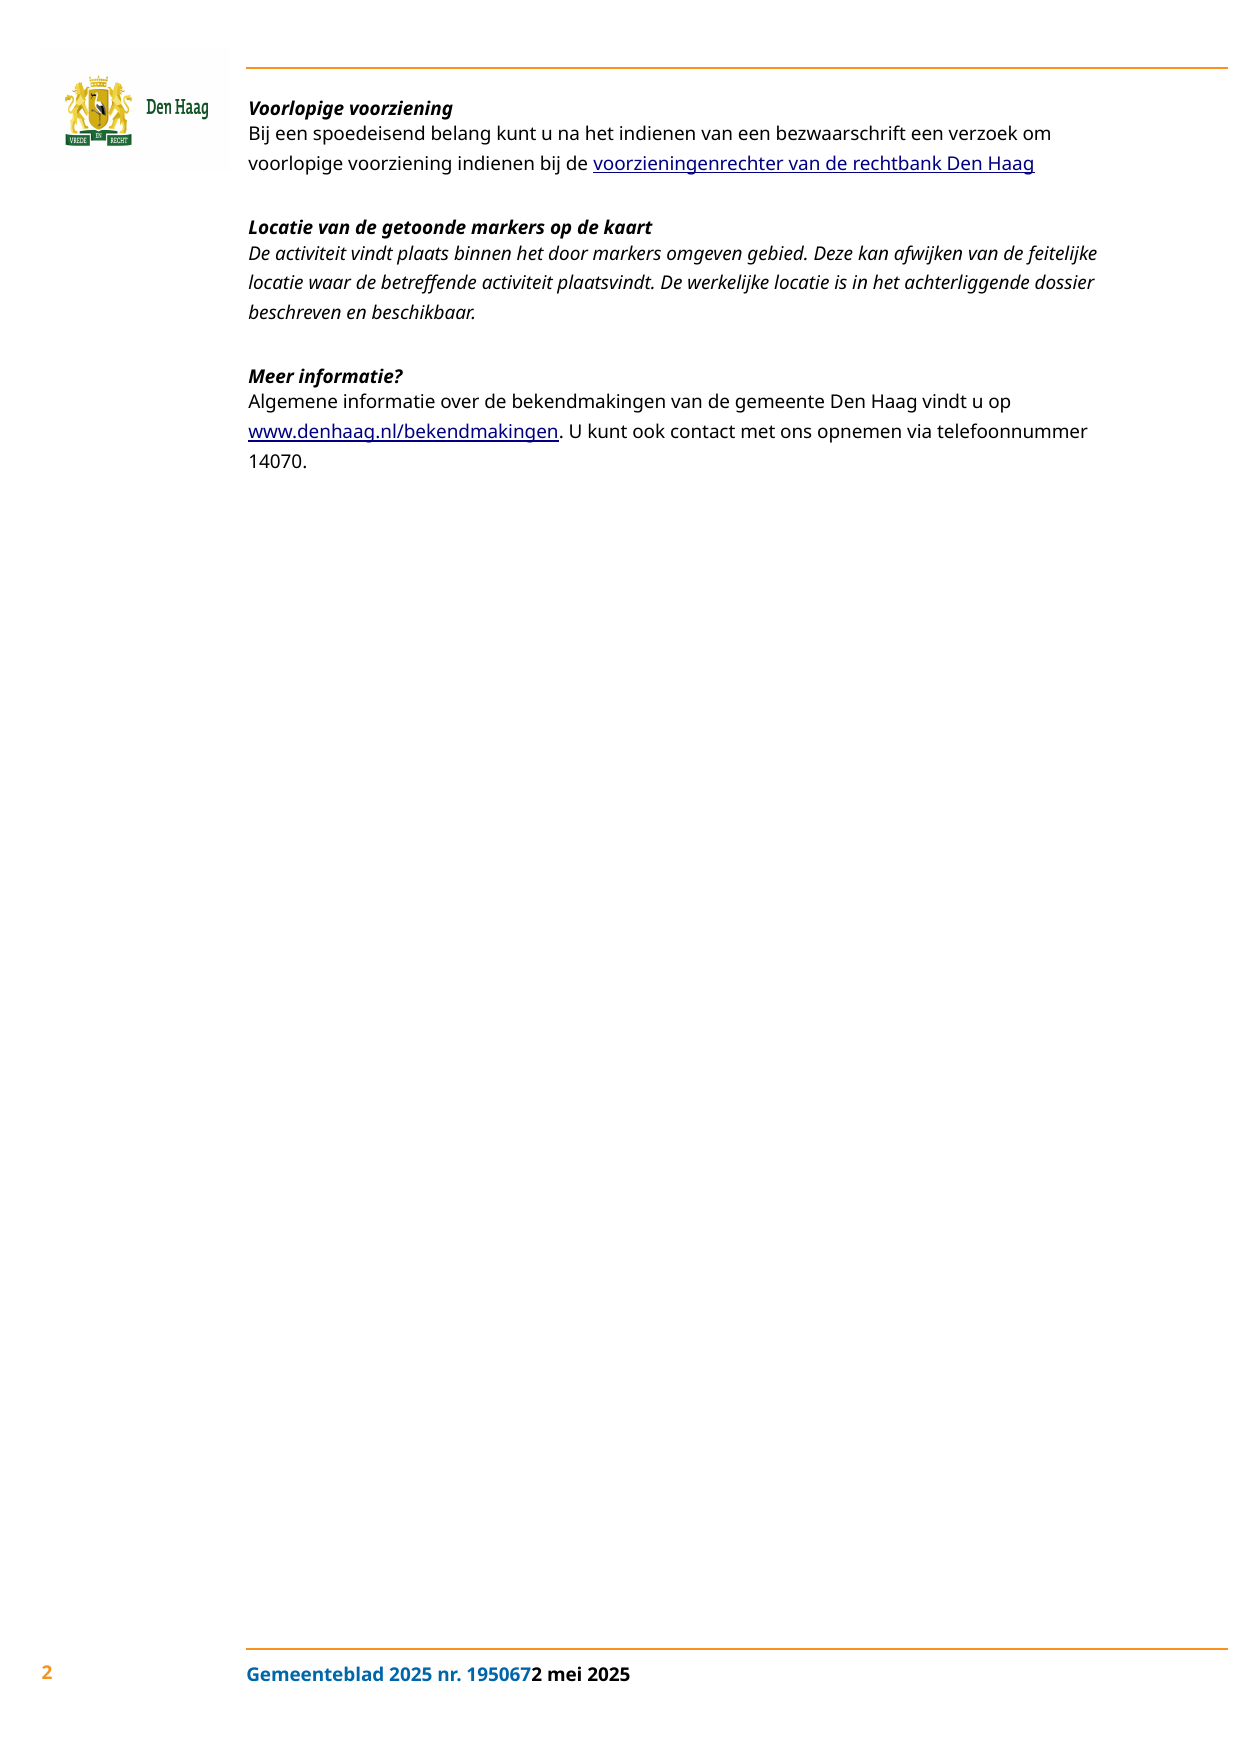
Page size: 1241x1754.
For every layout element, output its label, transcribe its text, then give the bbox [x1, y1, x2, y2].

text De activiteit vindt plaats binnen het door markers omgeven gebied. Deze kan afwijken van de feitelijke locatie waar de betreffende activiteit plaatsvindt. De werkelijke locatie is in het achterliggende dossier beschreven en beschikbaar. [248, 240, 1152, 325]
text Bij een spoedeisend belang kunt u na het indienen van een bezwaarschrift een verzoek om voorlopige voorziening indienen bij de voorzieningenrechter van de rechtbank Den Haag [248, 121, 1152, 176]
text Locatie van de getoonde markers op de kaart [248, 214, 1152, 240]
text Meer informatie? [248, 363, 1152, 389]
picture [41, 47, 231, 172]
text Algemene informatie over de bekendmakingen van de gemeente Den Haag vindt u op www.denhaag.nl/bekendmakingen. U kunt ook contact met ons opnemen via telefoonnummer 14070. [248, 389, 1152, 473]
text Voorlopige voorziening [248, 95, 1152, 121]
